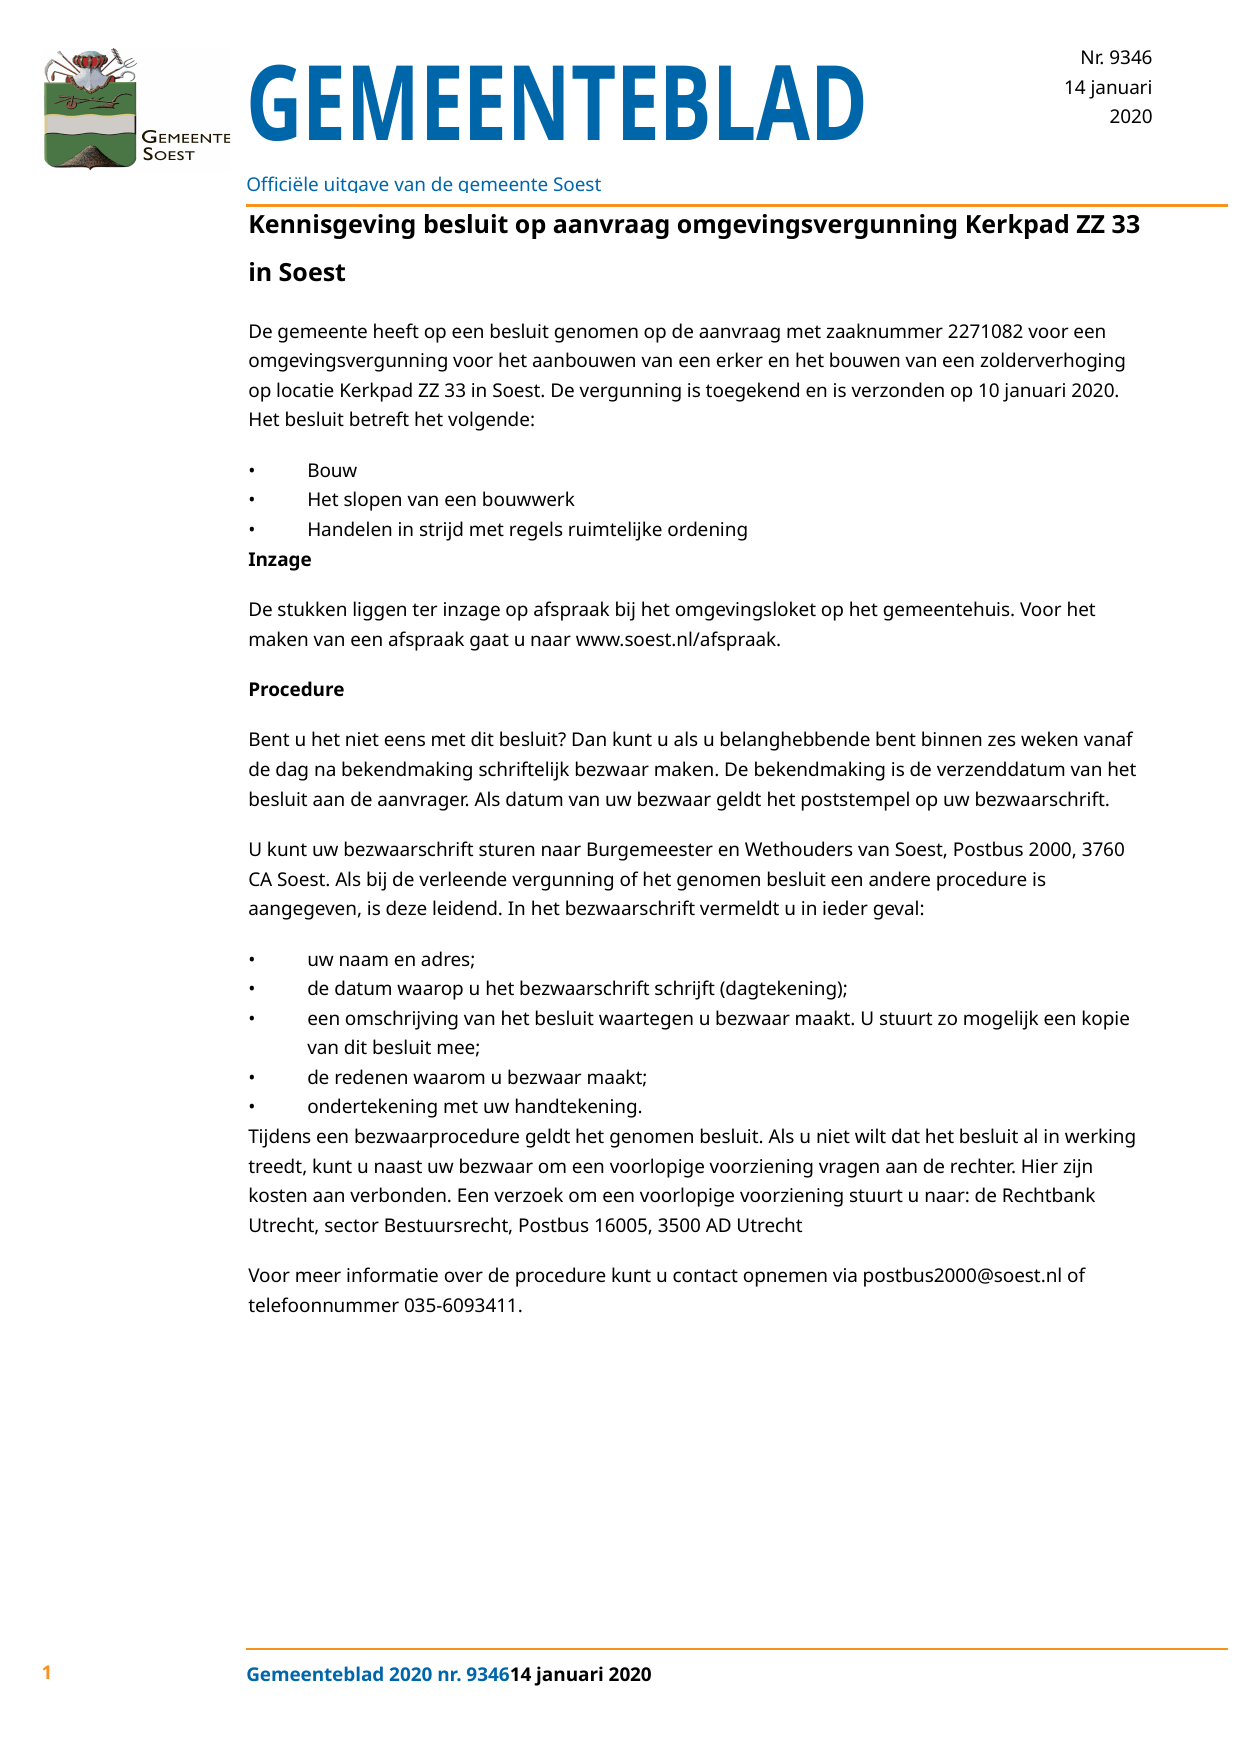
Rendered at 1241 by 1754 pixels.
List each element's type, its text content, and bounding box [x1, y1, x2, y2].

text Inzage [248, 546, 1152, 572]
list Handelen in strijd met regels ruimtelijke ordening [248, 516, 1152, 542]
list de datum waarop u het bezwaarschrift schrijft (dagtekening); [248, 975, 1152, 1001]
list Bouw [248, 457, 1152, 483]
text Bent u het niet eens met dit besluit? Dan kunt u als u belanghebbende bent binnen zes weken vanaf de dag na bekendmaking schriftelijk bezwaar maken. De bekendmaking is de verzenddatum van het besluit aan de aanvrager. Als datum van uw bezwaar geldt het poststempel op uw bezwaarschrift. [248, 727, 1152, 812]
text De stukken liggen ter inzage op afspraak bij het omgevingsloket op het gemeentehuis. Voor het maken van een afspraak gaat u naar www.soest.nl/afspraak. [248, 596, 1152, 652]
text Voor meer informatie over de procedure kunt u contact opnemen via postbus2000@soest.nl of telefoonnummer 035-6093411. [248, 1262, 1152, 1318]
text Tijdens een bezwaarprocedure geldt het genomen besluit. Als u niet wilt dat het besluit al in werking treedt, kunt u naast uw bezwaar om een voorlopige voorziening vragen aan de rechter. Hier zijn kosten aan verbonden. Een verzoek om een voorlopige voorziening stuurt u naar: de Rechtbank Utrecht, sector Bestuursrecht, Postbus 16005, 3500 AD Utrecht [248, 1123, 1152, 1238]
text U kunt uw bezwaarschrift sturen naar Burgemeester en Wethouders van Soest, Postbus 2000, 3760 CA Soest. Als bij de verleende vergunning of het genomen besluit een andere procedure is aangegeven, is deze leidend. In het bezwaarschrift vermeldt u in ieder geval: [248, 836, 1152, 921]
list ondertekening met uw handtekening. [248, 1094, 1152, 1119]
text De gemeente heeft op een besluit genomen op de aanvraag met zaaknummer 2271082 voor een omgevingsvergunning voor het aanbouwen van een erker en het bouwen van een zolderverhoging op locatie Kerkpad ZZ 33 in Soest. De vergunning is toegekend en is verzonden op 10 januari 2020. Het besluit betreft het volgende: [248, 318, 1152, 432]
list Het slopen van een bouwwerk [248, 487, 1152, 512]
picture [41, 47, 231, 172]
text Kennisgeving besluit op aanvraag omgevingsvergunning Kerkpad ZZ 33 in Soest [248, 207, 1152, 288]
list de redenen waarom u bezwaar maakt; [248, 1064, 1152, 1090]
list een omschrijving van het besluit waartegen u bezwaar maakt. U stuurt zo mogelijk een kopie van dit besluit mee; [248, 1005, 1152, 1060]
text Procedure [248, 676, 1152, 702]
list uw naam en adres; [248, 946, 1152, 972]
